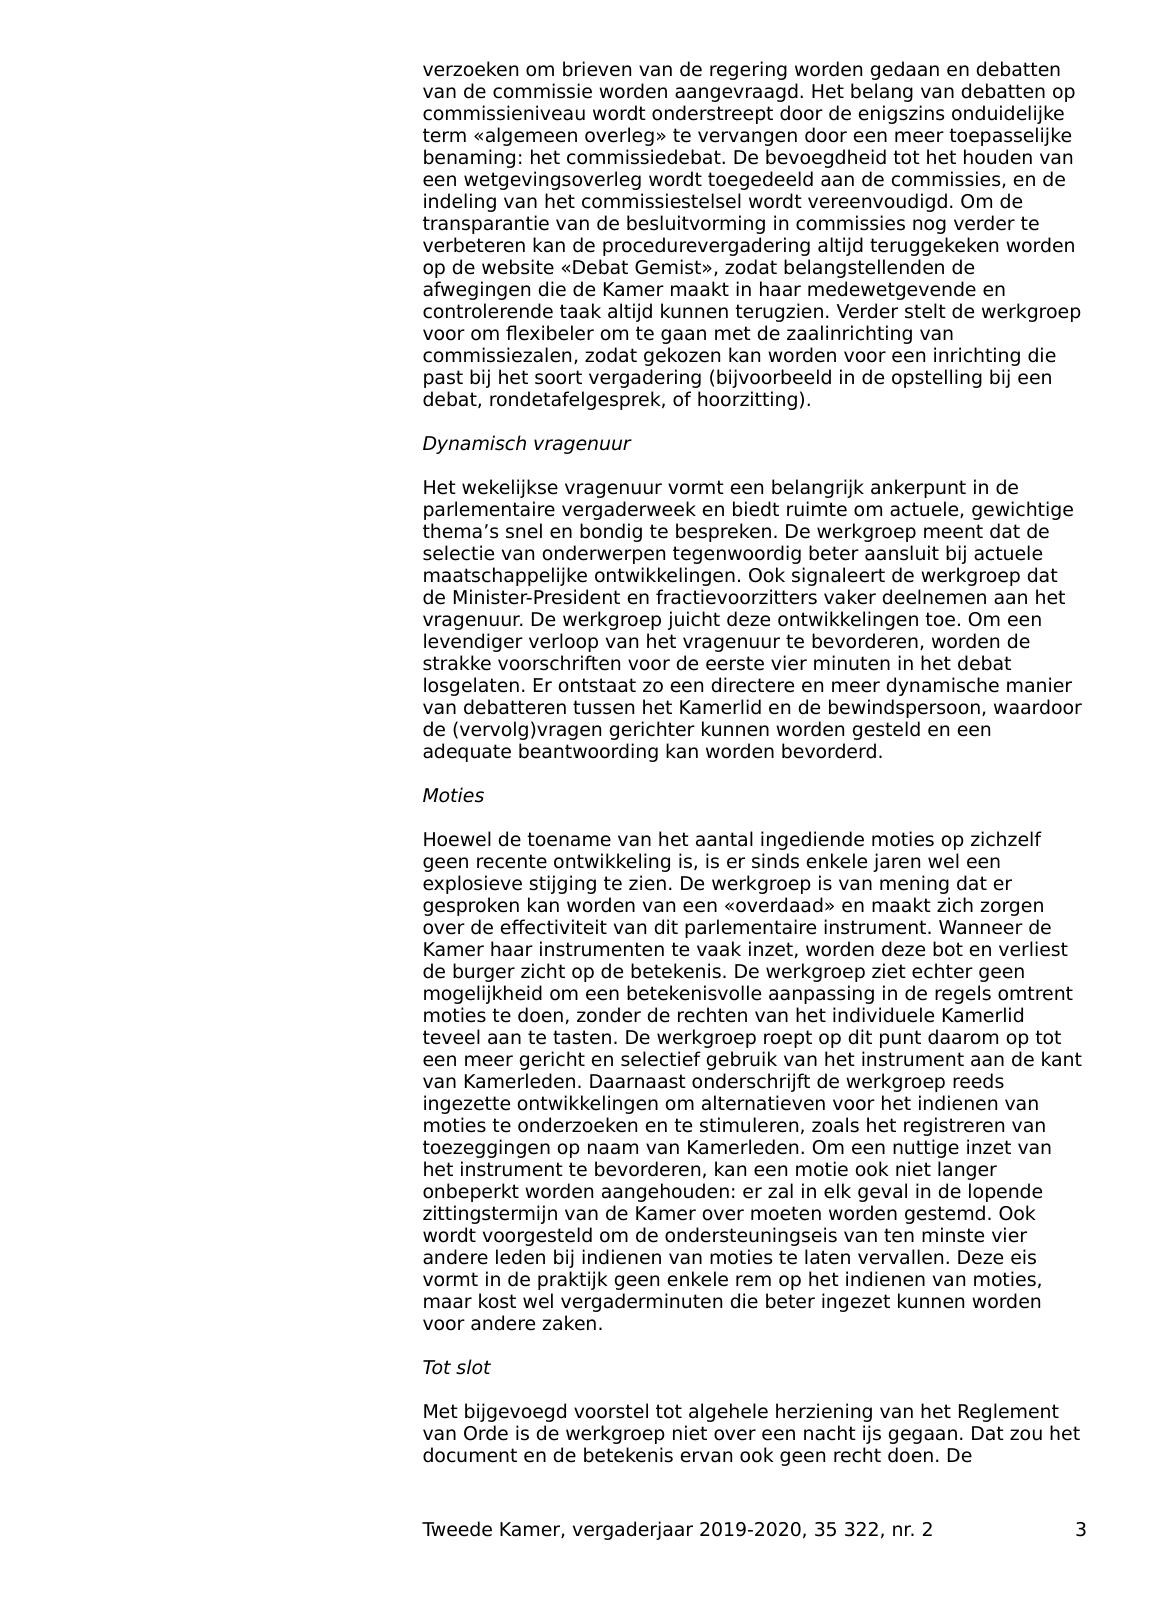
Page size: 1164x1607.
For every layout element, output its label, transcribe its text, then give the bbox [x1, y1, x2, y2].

text Hoewel de toename van het aantal ingediende moties op zichzelf geen recente ontwikkeling is, is er sinds enkele jaren wel een explosieve stijging te zien. De werkgroep is van mening dat er gesproken kan worden van een «overdaad» en maakt zich zorgen over de effectiviteit van dit parlementaire instrument. Wanneer de Kamer haar instrumenten te vaak inzet, worden deze bot en verliest de burger zicht op de betekenis. De werkgroep ziet echter geen mogelijkheid om een betekenisvolle aanpassing in de regels omtrent moties te doen, zonder de rechten van het individuele Kamerlid teveel aan te tasten. De werkgroep roept op dit punt daarom op tot een meer gericht en selectief gebruik van het instrument aan de kant van Kamerleden. Daarnaast onderschrijft de werkgroep reeds ingezette ontwikkelingen om alternatieven voor het indienen van moties te onderzoeken en te stimuleren, zoals het registreren van toezeggingen op naam van Kamerleden. Om een nuttige inzet van het instrument te bevorderen, kan een motie ook niet langer onbeperkt worden aangehouden: er zal in elk geval in de lopende zittingstermijn van de Kamer over moeten worden gestemd. Ook wordt voorgesteld om de ondersteuningseis van ten minste vier andere leden bij indienen van moties te laten vervallen. Deze eis vormt in de praktijk geen enkele rem op het indienen van moties, maar kost wel vergaderminuten die beter ingezet kunnen worden voor andere zaken. [422, 829, 1087, 1335]
text Het wekelijkse vragenuur vormt een belangrijk ankerpunt in de parlementaire vergaderweek en biedt ruimte om actuele, gewichtige thema’s snel en bondig te bespreken. De werkgroep meent dat de selectie van onderwerpen tegenwoordig beter aansluit bij actuele maatschappelijke ontwikkelingen. Ook signaleert de werkgroep dat de Minister-President en fractievoorzitters vaker deelnemen aan het vragenuur. De werkgroep juicht deze ontwikkelingen toe. Om een levendiger verloop van het vragenuur te bevorderen, worden de strakke voorschriften voor de eerste vier minuten in het debat losgelaten. Er ontstaat zo een directere en meer dynamische manier van debatteren tussen het Kamerlid en de bewindspersoon, waardoor de (vervolg)vragen gerichter kunnen worden gesteld en een adequate beantwoording kan worden bevorderd. [422, 477, 1087, 763]
subtitle Moties [422, 785, 1087, 807]
subtitle Tot slot [422, 1357, 1087, 1379]
text Met bijgevoegd voorstel tot algehele herziening van het Reglement van Orde is de werkgroep niet over een nacht ijs gegaan. Dat zou het document en de betekenis ervan ook geen recht doen. De [422, 1401, 1087, 1467]
subtitle Dynamisch vragenuur [422, 433, 1087, 455]
text verzoeken om brieven van de regering worden gedaan en debatten van de commissie worden aangevraagd. Het belang van debatten op commissieniveau wordt onderstreept door de enigszins onduidelijke term «algemeen overleg» te vervangen door een meer toepasselijke benaming: het commissiedebat. De bevoegdheid tot het houden van een wetgevingsoverleg wordt toegedeeld aan de commissies, en de indeling van het commissiestelsel wordt vereenvoudigd. Om de transparantie van de besluitvorming in commissies nog verder te verbeteren kan de procedurevergadering altijd teruggekeken worden op de website «Debat Gemist», zodat belangstellenden de afwegingen die de Kamer maakt in haar medewetgevende en controlerende taak altijd kunnen terugzien. Verder stelt de werkgroep voor om flexibeler om te gaan met de zaalinrichting van commissiezalen, zodat gekozen kan worden voor een inrichting die past bij het soort vergadering (bijvoorbeeld in de opstelling bij een debat, rondetafelgesprek, of hoorzitting). [422, 59, 1087, 411]
